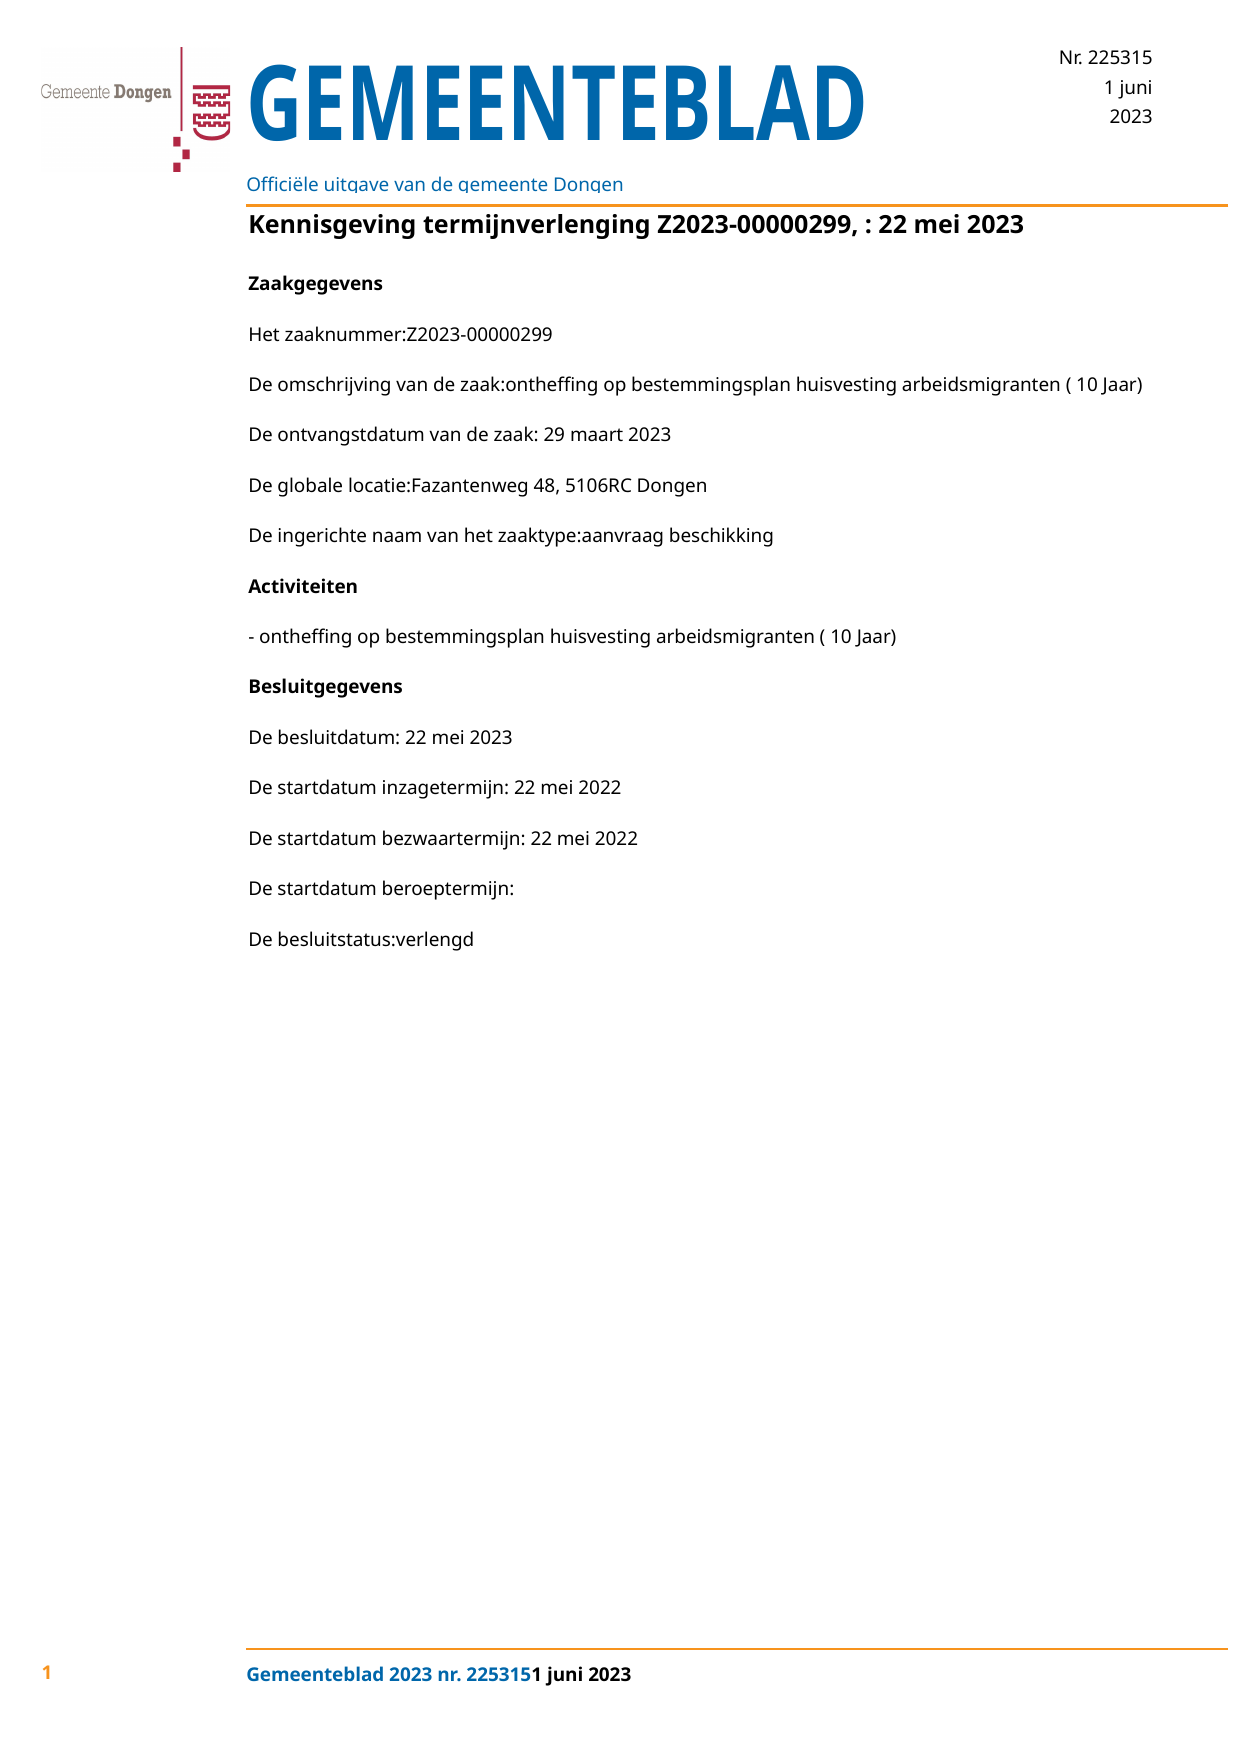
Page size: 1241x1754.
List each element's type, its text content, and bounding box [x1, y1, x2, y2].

text De besluitstatus:verlengd [248, 926, 1152, 951]
text De ingerichte naam van het zaaktype:aanvraag beschikking [248, 522, 1152, 548]
text De globale locatie:Fazantenweg 48, 5106RC Dongen [248, 472, 1152, 498]
text De besluitdatum: 22 mei 2023 [248, 724, 1152, 750]
text Kennisgeving termijnverlenging Z2023-00000299, : 22 mei 2023 [248, 207, 1152, 241]
text De omschrijving van de zaak:ontheffing op bestemmingsplan huisvesting arbeidsmigranten ( 10 Jaar) [248, 371, 1152, 397]
text Activiteiten [248, 573, 1152, 598]
text De startdatum inzagetermijn: 22 mei 2022 [248, 774, 1152, 800]
text Het zaaknummer:Z2023-00000299 [248, 321, 1152, 346]
text De startdatum beroeptermijn: [248, 875, 1152, 901]
text Besluitgegevens [248, 674, 1152, 699]
text De ontvangstdatum van de zaak: 29 maart 2023 [248, 422, 1152, 447]
text Zaakgegevens [248, 270, 1152, 296]
text De startdatum bezwaartermijn: 22 mei 2022 [248, 825, 1152, 851]
picture [41, 47, 231, 172]
text - ontheffing op bestemmingsplan huisvesting arbeidsmigranten ( 10 Jaar) [248, 623, 1152, 649]
